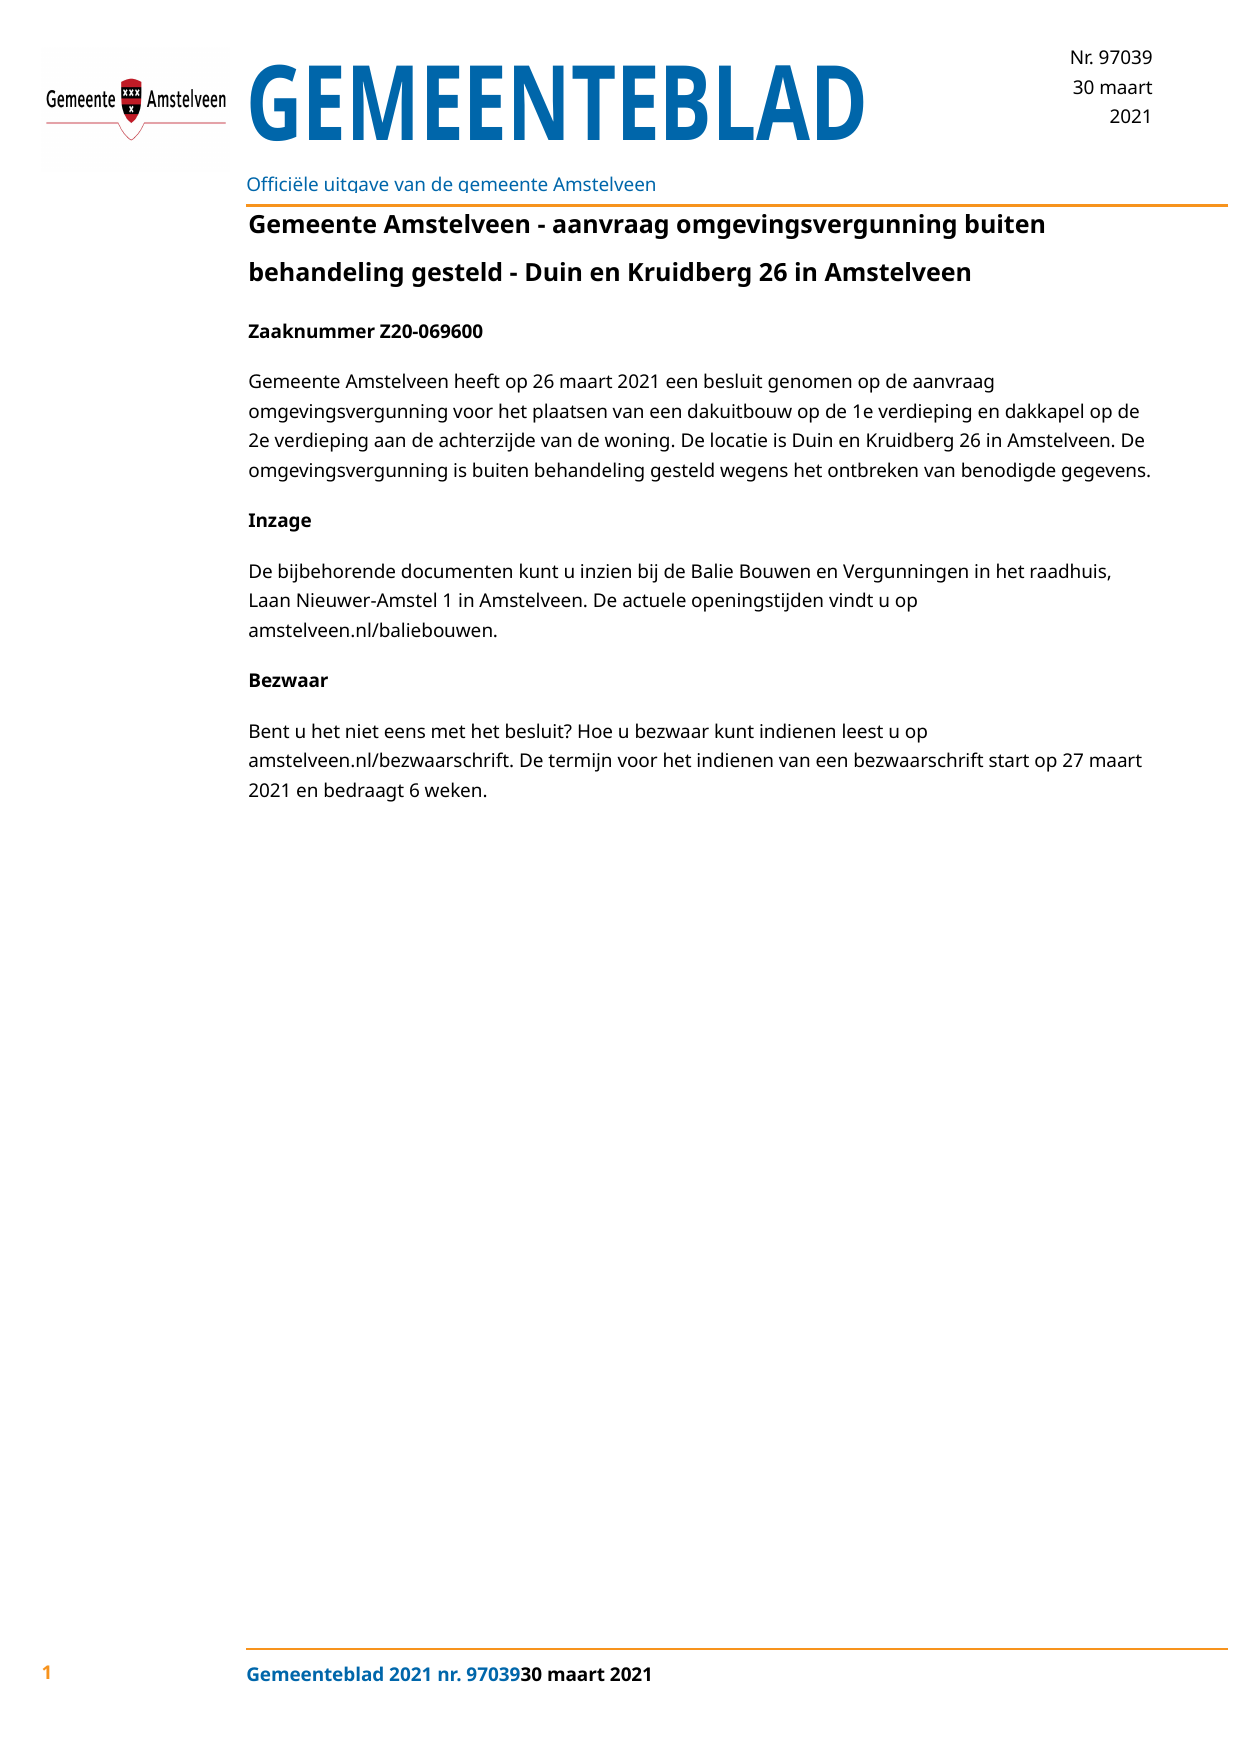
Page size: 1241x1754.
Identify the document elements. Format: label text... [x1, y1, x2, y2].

text Bezwaar [248, 667, 1152, 693]
text Zaaknummer Z20-069600 [248, 318, 1152, 344]
text Inzage [248, 507, 1152, 533]
text Gemeente Amstelveen - aanvraag omgevingsvergunning buiten behandeling gesteld - Duin en Kruidberg 26 in Amstelveen [248, 207, 1152, 288]
text De bijbehorende documenten kunt u inzien bij de Balie Bouwen en Vergunningen in het raadhuis, Laan Nieuwer-Amstel 1 in Amstelveen. De actuele openingstijden vindt u op amstelveen.nl/baliebouwen. [248, 558, 1152, 643]
picture [41, 47, 231, 172]
text Bent u het niet eens met het besluit? Hoe u bezwaar kunt indienen leest u op amstelveen.nl/bezwaarschrift. De termijn voor het indienen van een bezwaarschrift start op 27 maart 2021 en bedraagt 6 weken. [248, 718, 1152, 803]
text Gemeente Amstelveen heeft op 26 maart 2021 een besluit genomen op de aanvraag omgevingsvergunning voor het plaatsen van een dakuitbouw op de 1e verdieping en dakkapel op de 2e verdieping aan de achterzijde van de woning. De locatie is Duin en Kruidberg 26 in Amstelveen. De omgevingsvergunning is buiten behandeling gesteld wegens het ontbreken van benodigde gegevens. [248, 368, 1152, 483]
